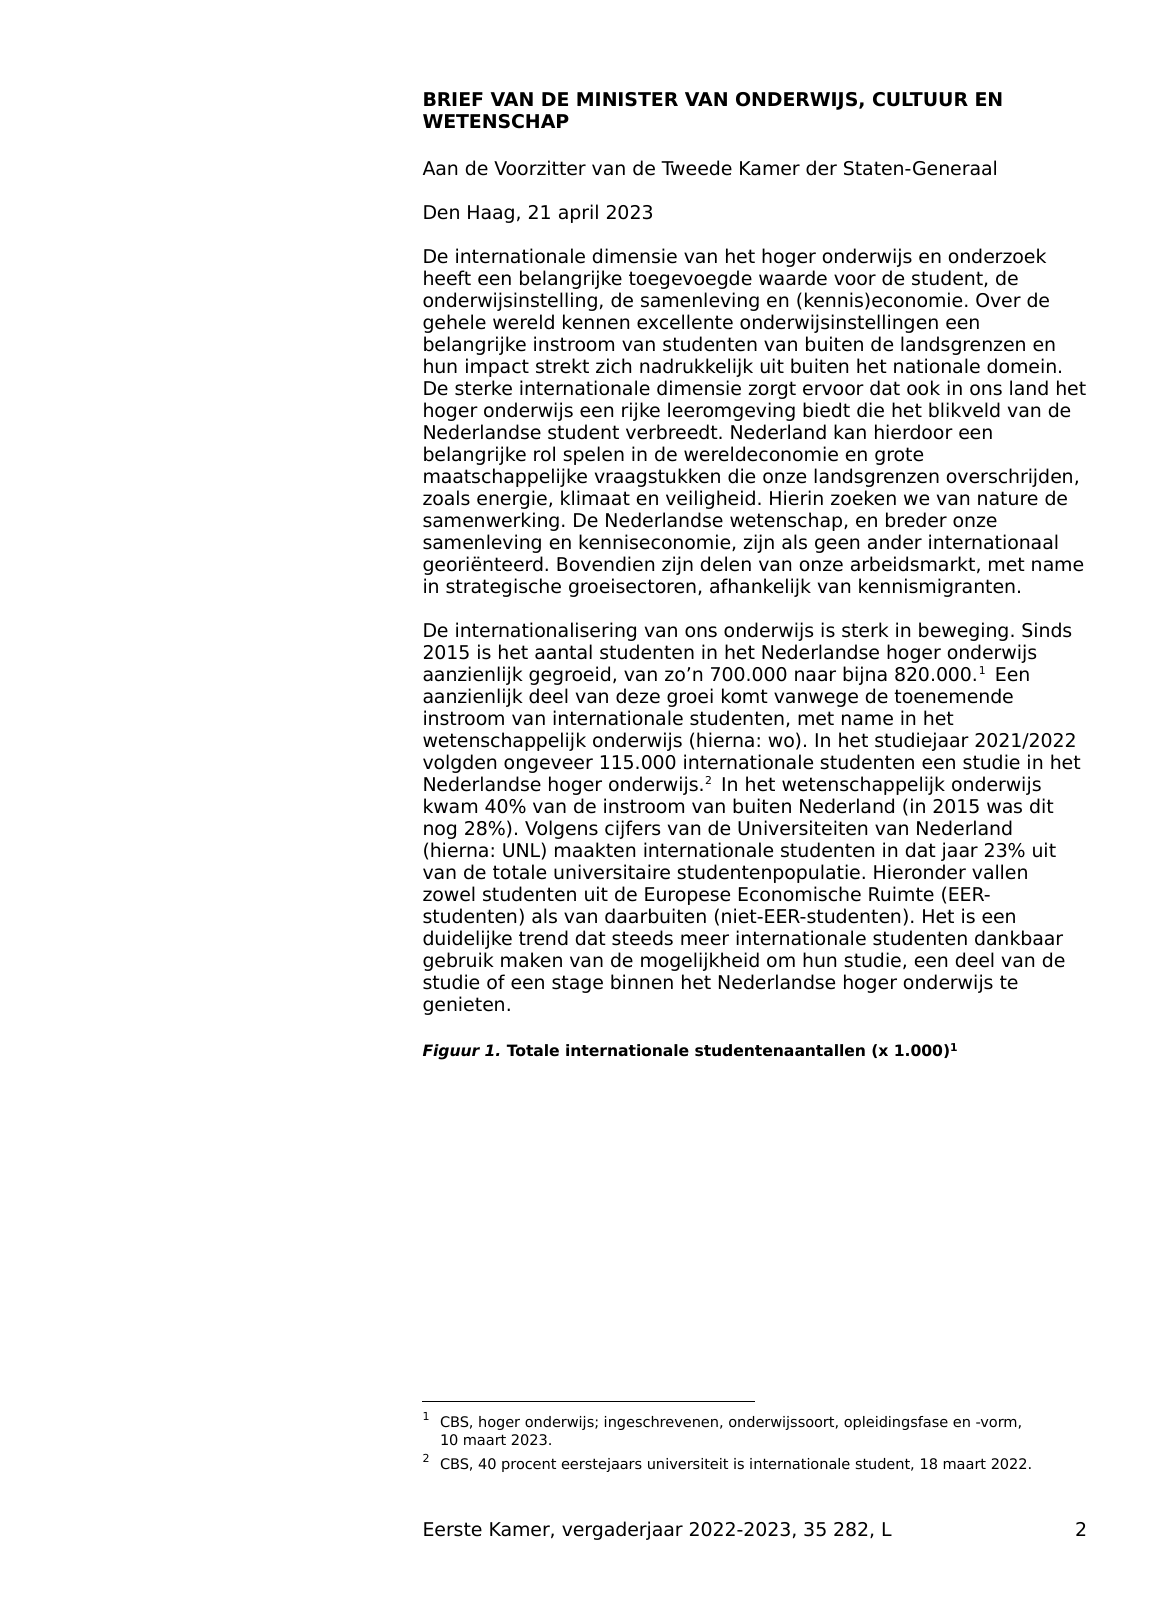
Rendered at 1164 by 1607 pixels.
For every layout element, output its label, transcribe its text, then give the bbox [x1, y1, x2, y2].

text De internationale dimensie van het hoger onderwijs en onderzoek heeft een belangrijke toegevoegde waarde voor de student, de onderwijsinstelling, de samenleving en (kennis)economie. Over de gehele wereld kennen excellente onderwijsinstellingen een belangrijke instroom van studenten van buiten de landsgrenzen en hun impact strekt zich nadrukkelijk uit buiten het nationale domein. De sterke internationale dimensie zorgt ervoor dat ook in ons land het hoger onderwijs een rijke leeromgeving biedt die het blikveld van de Nederlandse student verbreedt. Nederland kan hierdoor een belangrijke rol spelen in de wereldeconomie en grote maatschappelijke vraagstukken die onze landsgrenzen overschrijden, zoals energie, klimaat en veiligheid. Hierin zoeken we van nature de samenwerking. De Nederlandse wetenschap, en breder onze samenleving en kenniseconomie, zijn als geen ander internationaal georiënteerd. Bovendien zijn delen van onze arbeidsmarkt, met name in strategische groeisectoren, afhankelijk van kennismigranten. [422, 246, 1087, 598]
subtitle BRIEF VAN DE MINISTER VAN ONDERWIJS, CULTUUR EN WETENSCHAP [422, 89, 1087, 133]
text Aan de Voorzitter van de Tweede Kamer der Staten-Generaal [422, 158, 1087, 180]
text De internationalisering van ons onderwijs is sterk in beweging. Sinds 2015 is het aantal studenten in het Nederlandse hoger onderwijs aanzienlijk gegroeid, van zo’n 700.000 naar bijna 820.000. Een aanzienlijk deel van deze groei komt vanwege de toenemende instroom van internationale studenten, met name in het wetenschappelijk onderwijs (hierna: wo). In het studiejaar 2021/2022 volgden ongeveer 115.000 internationale studenten een studie in het Nederlandse hoger onderwijs. In het wetenschappelijk onderwijs kwam 40% van de instroom van buiten Nederland (in 2015 was dit nog 28%). Volgens cijfers van de Universiteiten van Nederland (hierna: UNL) maakten internationale studenten in dat jaar 23% uit van de totale universitaire studentenpopulatie. Hieronder vallen zowel studenten uit de Europese Economische Ruimte (EER-studenten) als van daarbuiten (niet-EER-studenten). Het is een duidelijke trend dat steeds meer internationale studenten dankbaar gebruik maken van de mogelijkheid om hun studie, een deel van de studie of een stage binnen het Nederlandse hoger onderwijs te genieten. [422, 620, 1087, 1016]
text CBS, hoger onderwijs; ingeschrevenen, onderwijssoort, opleidingsfase en -vorm, 10 maart 2023. [422, 1410, 1087, 1449]
text Den Haag, 21 april 2023 [422, 202, 1087, 224]
text CBS, 40 procent eerstejaars universiteit is internationale student, 18 maart 2022. [422, 1452, 1087, 1474]
text Figuur 1. Totale internationale studentenaantallen (x 1.000)1 [422, 1042, 1072, 1060]
